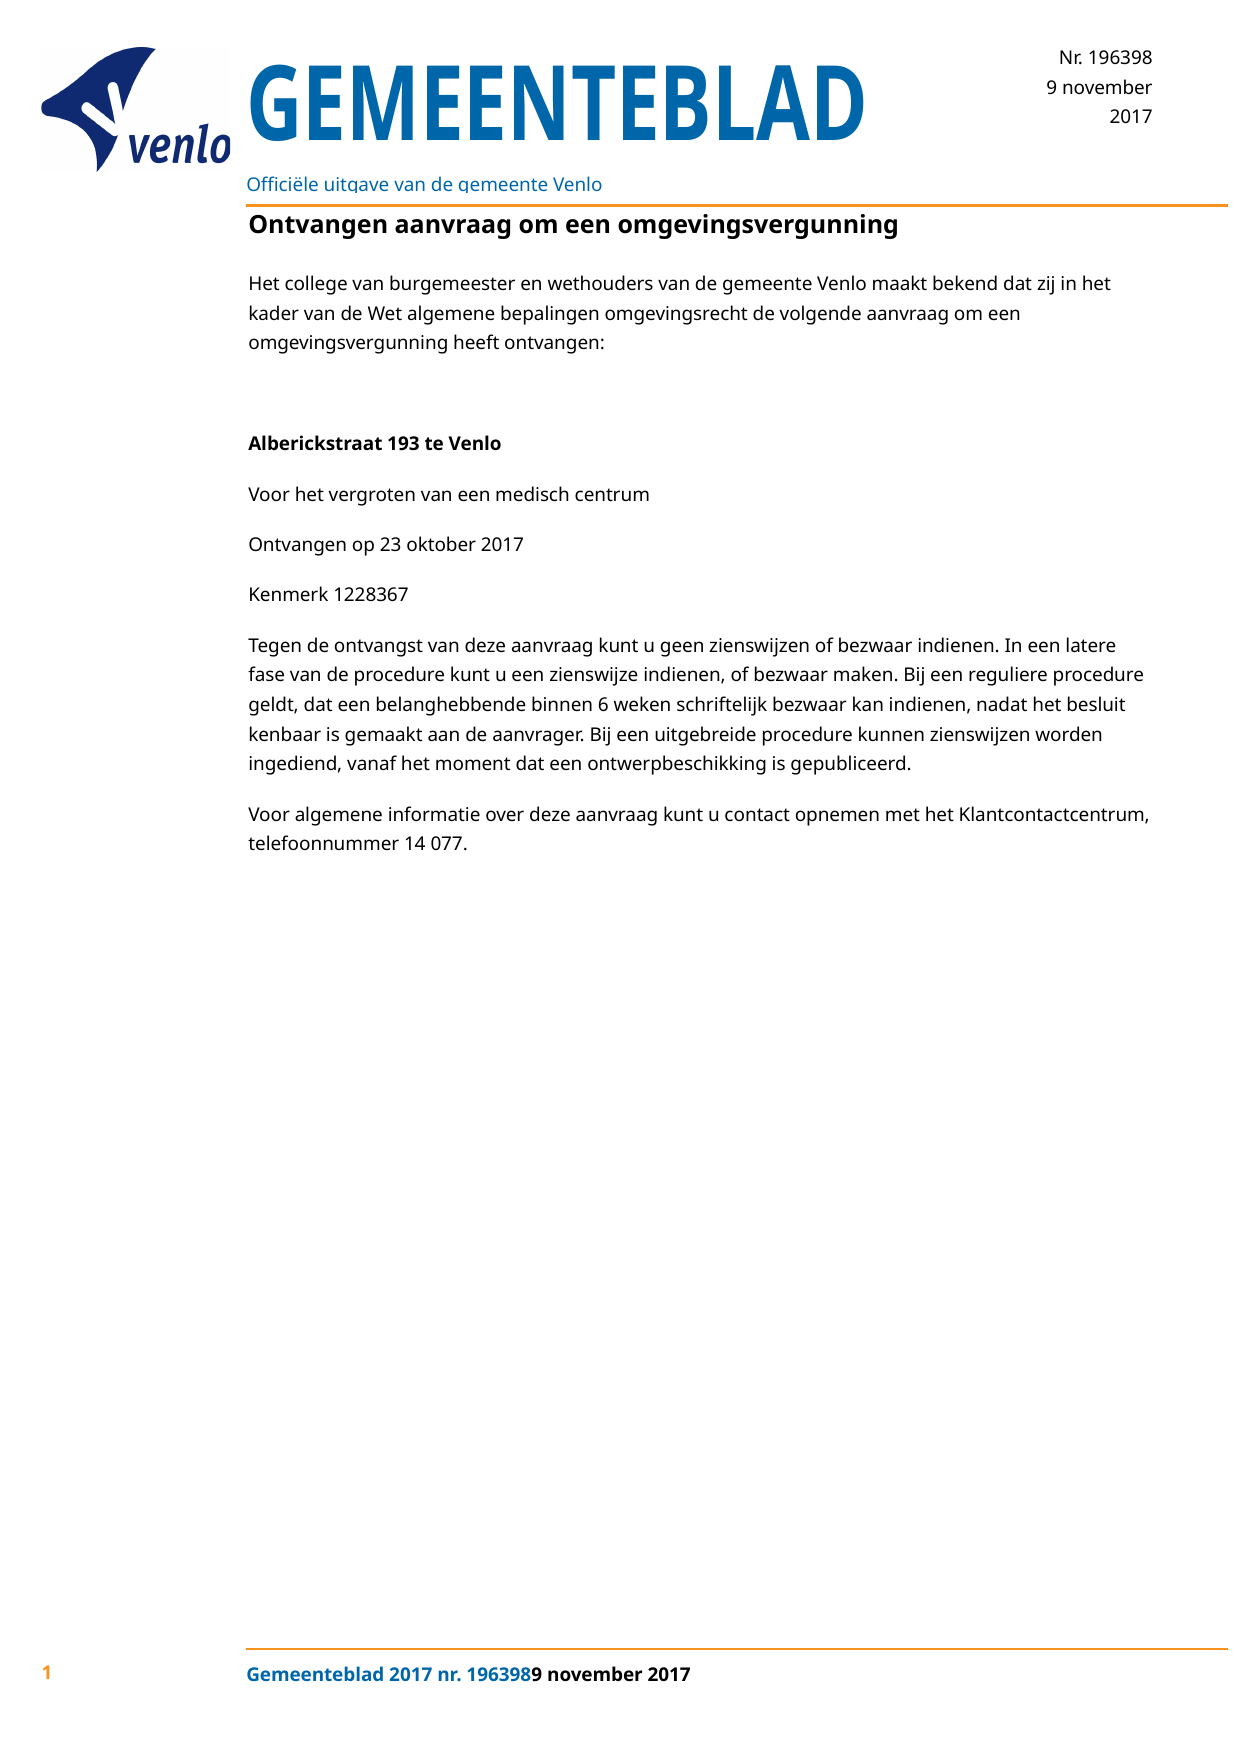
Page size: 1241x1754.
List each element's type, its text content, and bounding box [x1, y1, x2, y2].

text Alberickstraat 193 te Venlo [248, 430, 1152, 456]
text Het college van burgemeester en wethouders van de gemeente Venlo maakt bekend dat zij in het kader van de Wet algemene bepalingen omgevingsrecht de volgende aanvraag om een omgevingsvergunning heeft ontvangen: [248, 270, 1152, 355]
text Voor algemene informatie over deze aanvraag kunt u contact opnemen met het Klantcontactcentrum, telefoonnummer 14 077. [248, 801, 1152, 856]
text Voor het vergroten van een medisch centrum [248, 481, 1152, 506]
text Ontvangen op 23 oktober 2017 [248, 531, 1152, 557]
text Tegen de ontvangst van deze aanvraag kunt u geen zienswijzen of bezwaar indienen. In een latere fase van de procedure kunt u een zienswijze indienen, of bezwaar maken. Bij een reguliere procedure geldt, dat een belanghebbende binnen 6 weken schriftelijk bezwaar kan indienen, nadat het besluit kenbaar is gemaakt aan de aanvrager. Bij een uitgebreide procedure kunnen zienswijzen worden ingediend, vanaf het moment dat een ontwerpbeschikking is gepubliceerd. [248, 632, 1152, 776]
text Ontvangen aanvraag om een omgevingsvergunning [248, 207, 1152, 241]
text Kenmerk 1228367 [248, 582, 1152, 607]
picture [41, 47, 231, 172]
